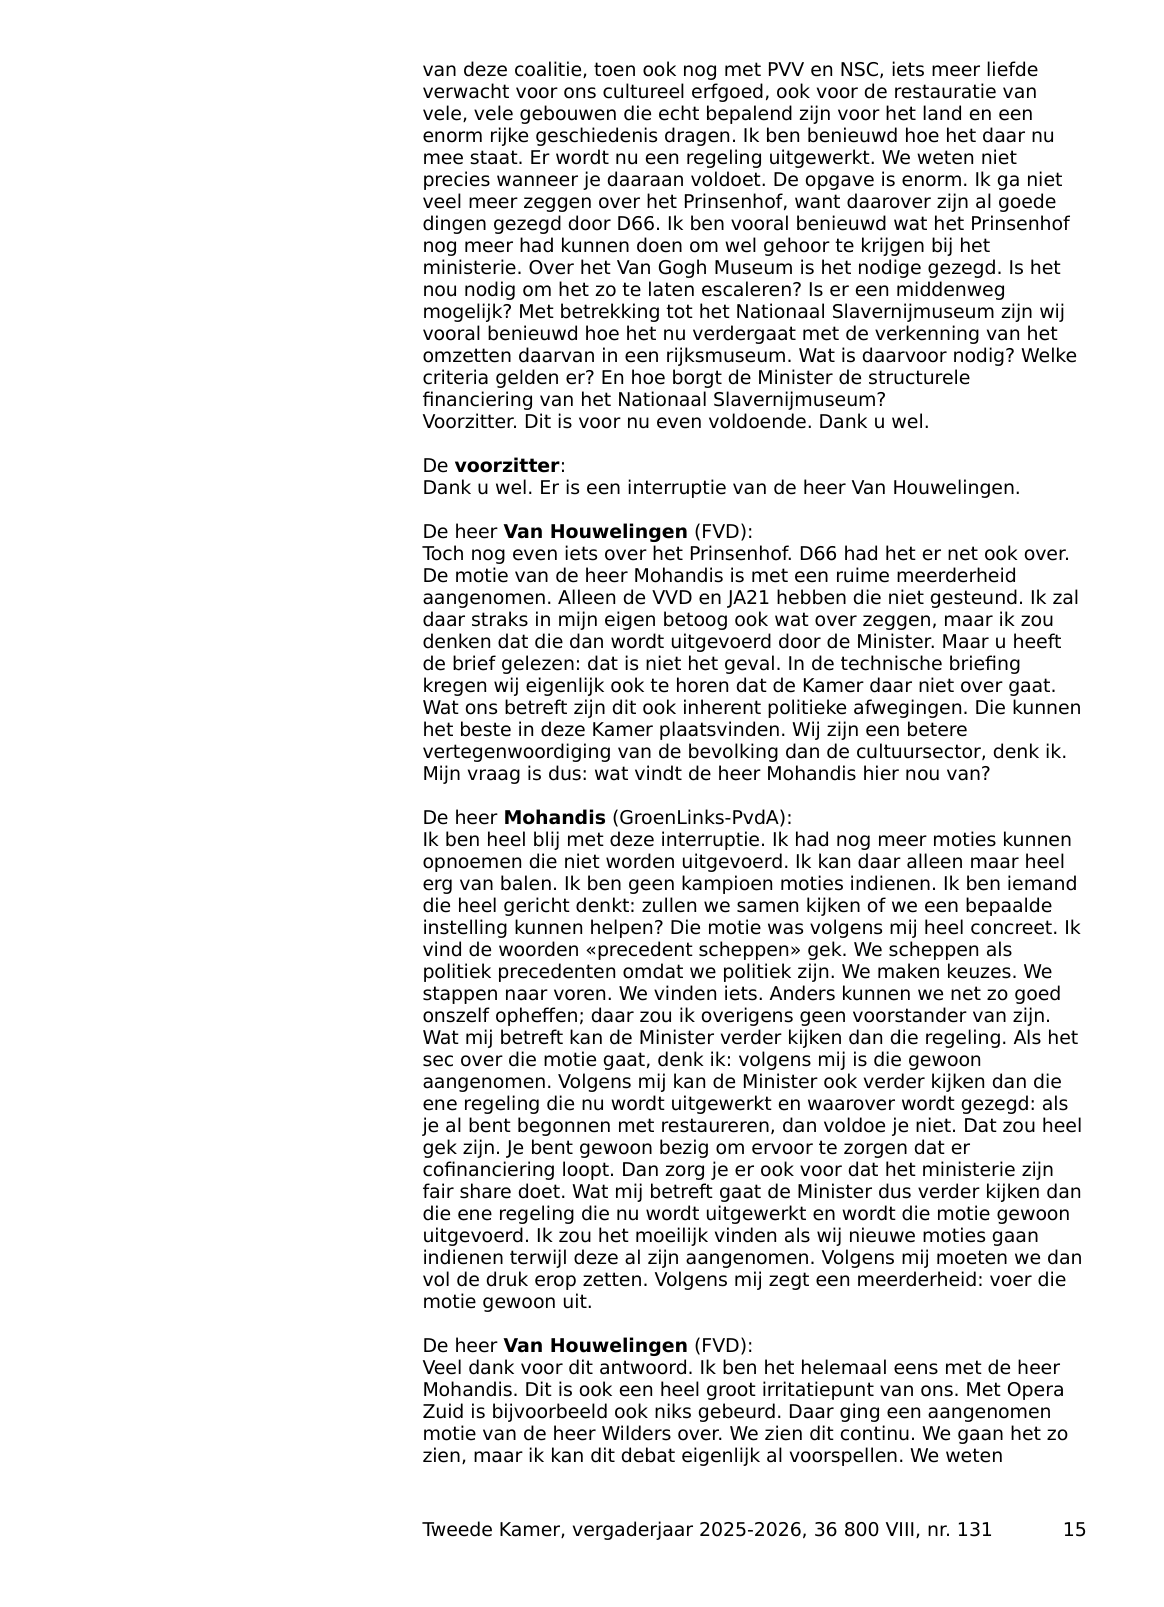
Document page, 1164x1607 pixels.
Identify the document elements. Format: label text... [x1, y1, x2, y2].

text De heer Mohandis (GroenLinks-PvdA): [422, 807, 1087, 829]
text Ik ben heel blij met deze interruptie. Ik had nog meer moties kunnen opnoemen die niet worden uitgevoerd. Ik kan daar alleen maar heel erg van balen. Ik ben geen kampioen moties indienen. Ik ben iemand die heel gericht denkt: zullen we samen kijken of we een bepaalde instelling kunnen helpen? Die motie was volgens mij heel concreet. Ik vind de woorden «precedent scheppen» gek. We scheppen als politiek precedenten omdat we politiek zijn. We maken keuzes. We stappen naar voren. We vinden iets. Anders kunnen we net zo goed onszelf opheffen; daar zou ik overigens geen voorstander van zijn. Wat mij betreft kan de Minister verder kijken dan die regeling. Als het sec over die motie gaat, denk ik: volgens mij is die gewoon aangenomen. Volgens mij kan de Minister ook verder kijken dan die ene regeling die nu wordt uitgewerkt en waarover wordt gezegd: als je al bent begonnen met restaureren, dan voldoe je niet. Dat zou heel gek zijn. Je bent gewoon bezig om ervoor te zorgen dat er cofinanciering loopt. Dan zorg je er ook voor dat het ministerie zijn fair share doet. Wat mij betreft gaat de Minister dus verder kijken dan die ene regeling die nu wordt uitgewerkt en wordt die motie gewoon uitgevoerd. Ik zou het moeilijk vinden als wij nieuwe moties gaan indienen terwijl deze al zijn aangenomen. Volgens mij moeten we dan vol de druk erop zetten. Volgens mij zegt een meerderheid: voer die motie gewoon uit. [422, 829, 1087, 1312]
text De voorzitter: [422, 455, 1087, 477]
text Dank u wel. Er is een interruptie van de heer Van Houwelingen. [422, 477, 1087, 499]
text De heer Van Houwelingen (FVD): [422, 521, 1087, 543]
text Veel dank voor dit antwoord. Ik ben het helemaal eens met de heer Mohandis. Dit is ook een heel groot irritatiepunt van ons. Met Opera Zuid is bijvoorbeeld ook niks gebeurd. Daar ging een aangenomen motie van de heer Wilders over. We zien dit continu. We gaan het zo zien, maar ik kan dit debat eigenlijk al voorspellen. We weten [422, 1357, 1087, 1467]
text Toch nog even iets over het Prinsenhof. D66 had het er net ook over. De motie van de heer Mohandis is met een ruime meerderheid aangenomen. Alleen de VVD en JA21 hebben die niet gesteund. Ik zal daar straks in mijn eigen betoog ook wat over zeggen, maar ik zou denken dat die dan wordt uitgevoerd door de Minister. Maar u heeft de brief gelezen: dat is niet het geval. In de technische briefing kregen wij eigenlijk ook te horen dat de Kamer daar niet over gaat. Wat ons betreft zijn dit ook inherent politieke afwegingen. Die kunnen het beste in deze Kamer plaatsvinden. Wij zijn een betere vertegenwoordiging van de bevolking dan de cultuursector, denk ik. Mijn vraag is dus: wat vindt de heer Mohandis hier nou van? [422, 543, 1087, 785]
text Voorzitter. Dit is voor nu even voldoende. Dank u wel. [422, 411, 1087, 433]
text De heer Van Houwelingen (FVD): [422, 1335, 1087, 1357]
text van deze coalitie, toen ook nog met PVV en NSC, iets meer liefde verwacht voor ons cultureel erfgoed, ook voor de restauratie van vele, vele gebouwen die echt bepalend zijn voor het land en een enorm rijke geschiedenis dragen. Ik ben benieuwd hoe het daar nu mee staat. Er wordt nu een regeling uitgewerkt. We weten niet precies wanneer je daaraan voldoet. De opgave is enorm. Ik ga niet veel meer zeggen over het Prinsenhof, want daarover zijn al goede dingen gezegd door D66. Ik ben vooral benieuwd wat het Prinsenhof nog meer had kunnen doen om wel gehoor te krijgen bij het ministerie. Over het Van Gogh Museum is het nodige gezegd. Is het nou nodig om het zo te laten escaleren? Is er een middenweg mogelijk? Met betrekking tot het Nationaal Slavernijmuseum zijn wij vooral benieuwd hoe het nu verdergaat met de verkenning van het omzetten daarvan in een rijksmuseum. Wat is daarvoor nodig? Welke criteria gelden er? En hoe borgt de Minister de structurele financiering van het Nationaal Slavernijmuseum? [422, 59, 1087, 411]
